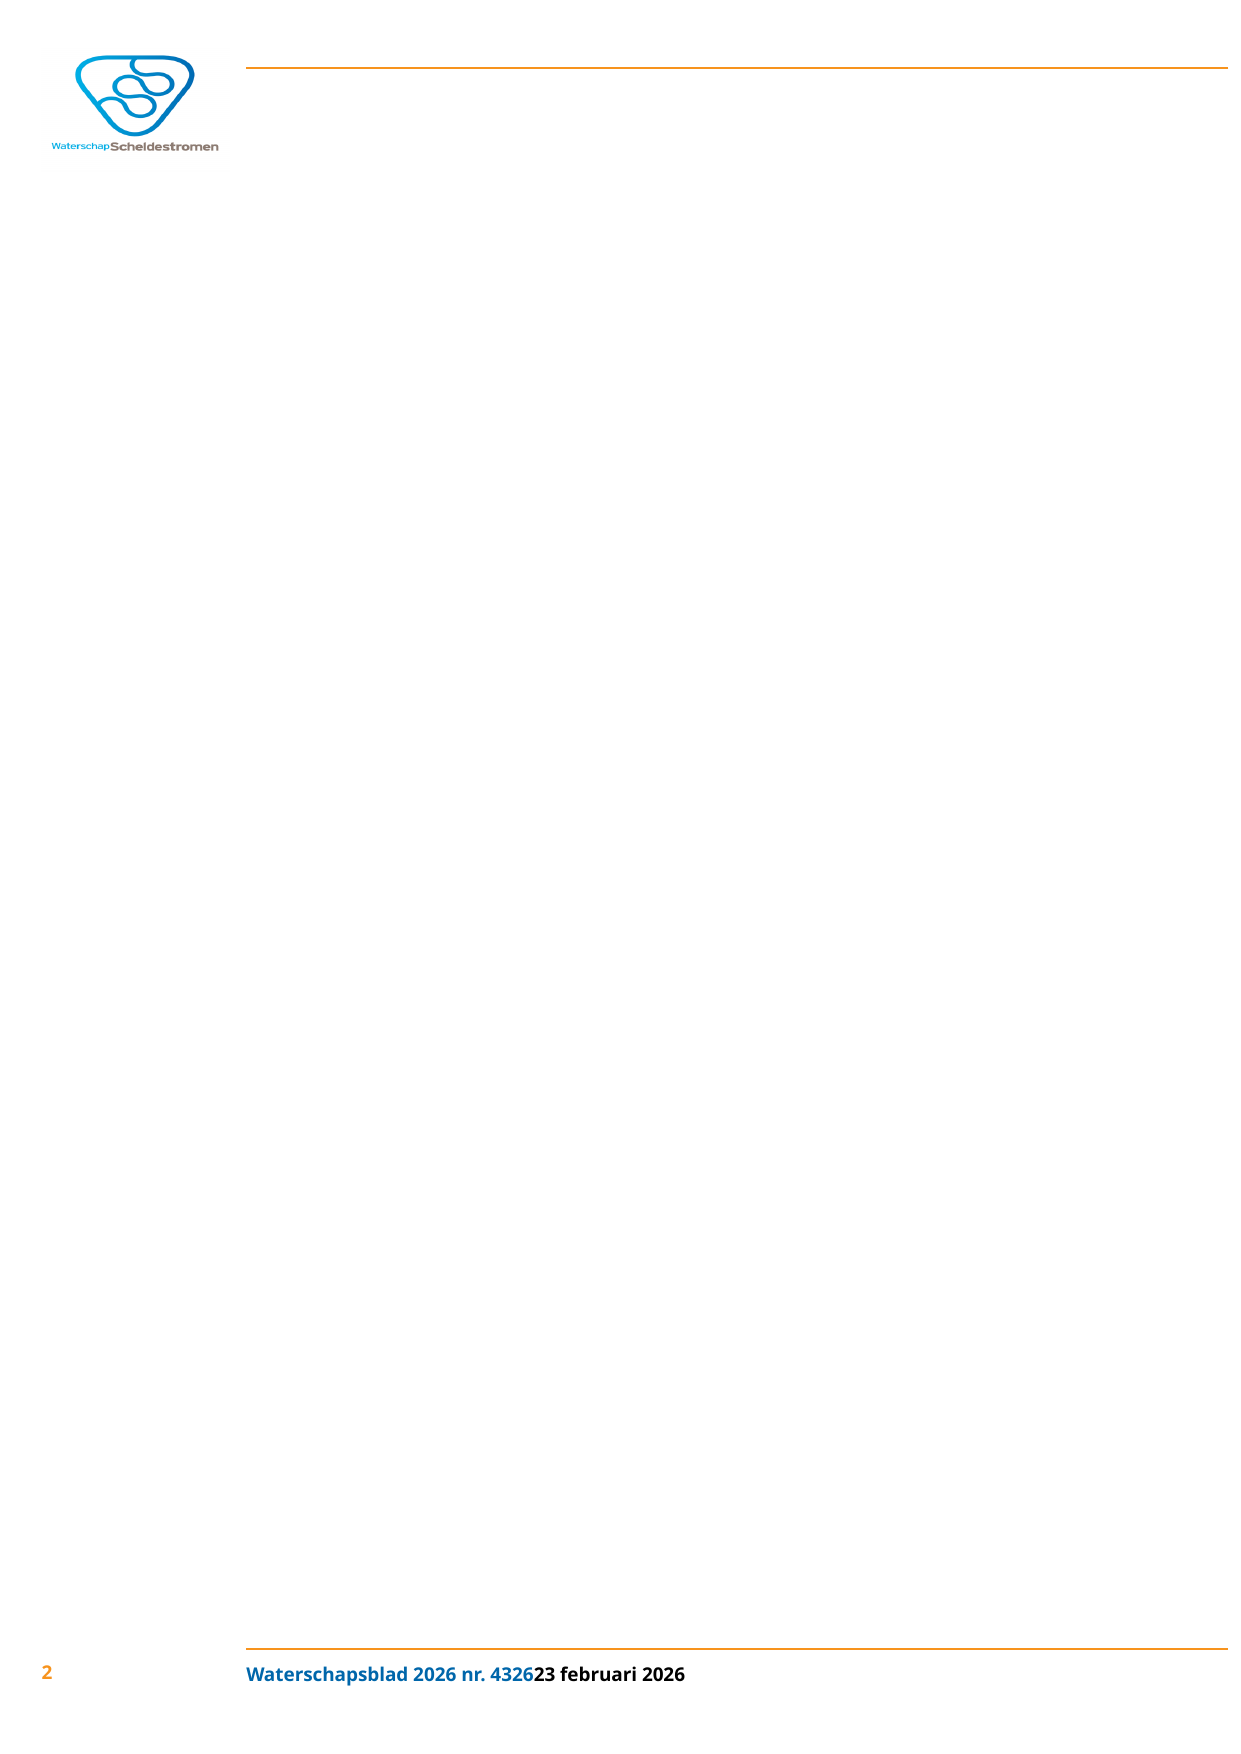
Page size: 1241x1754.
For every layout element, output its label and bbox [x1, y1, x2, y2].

picture [41, 47, 231, 172]
